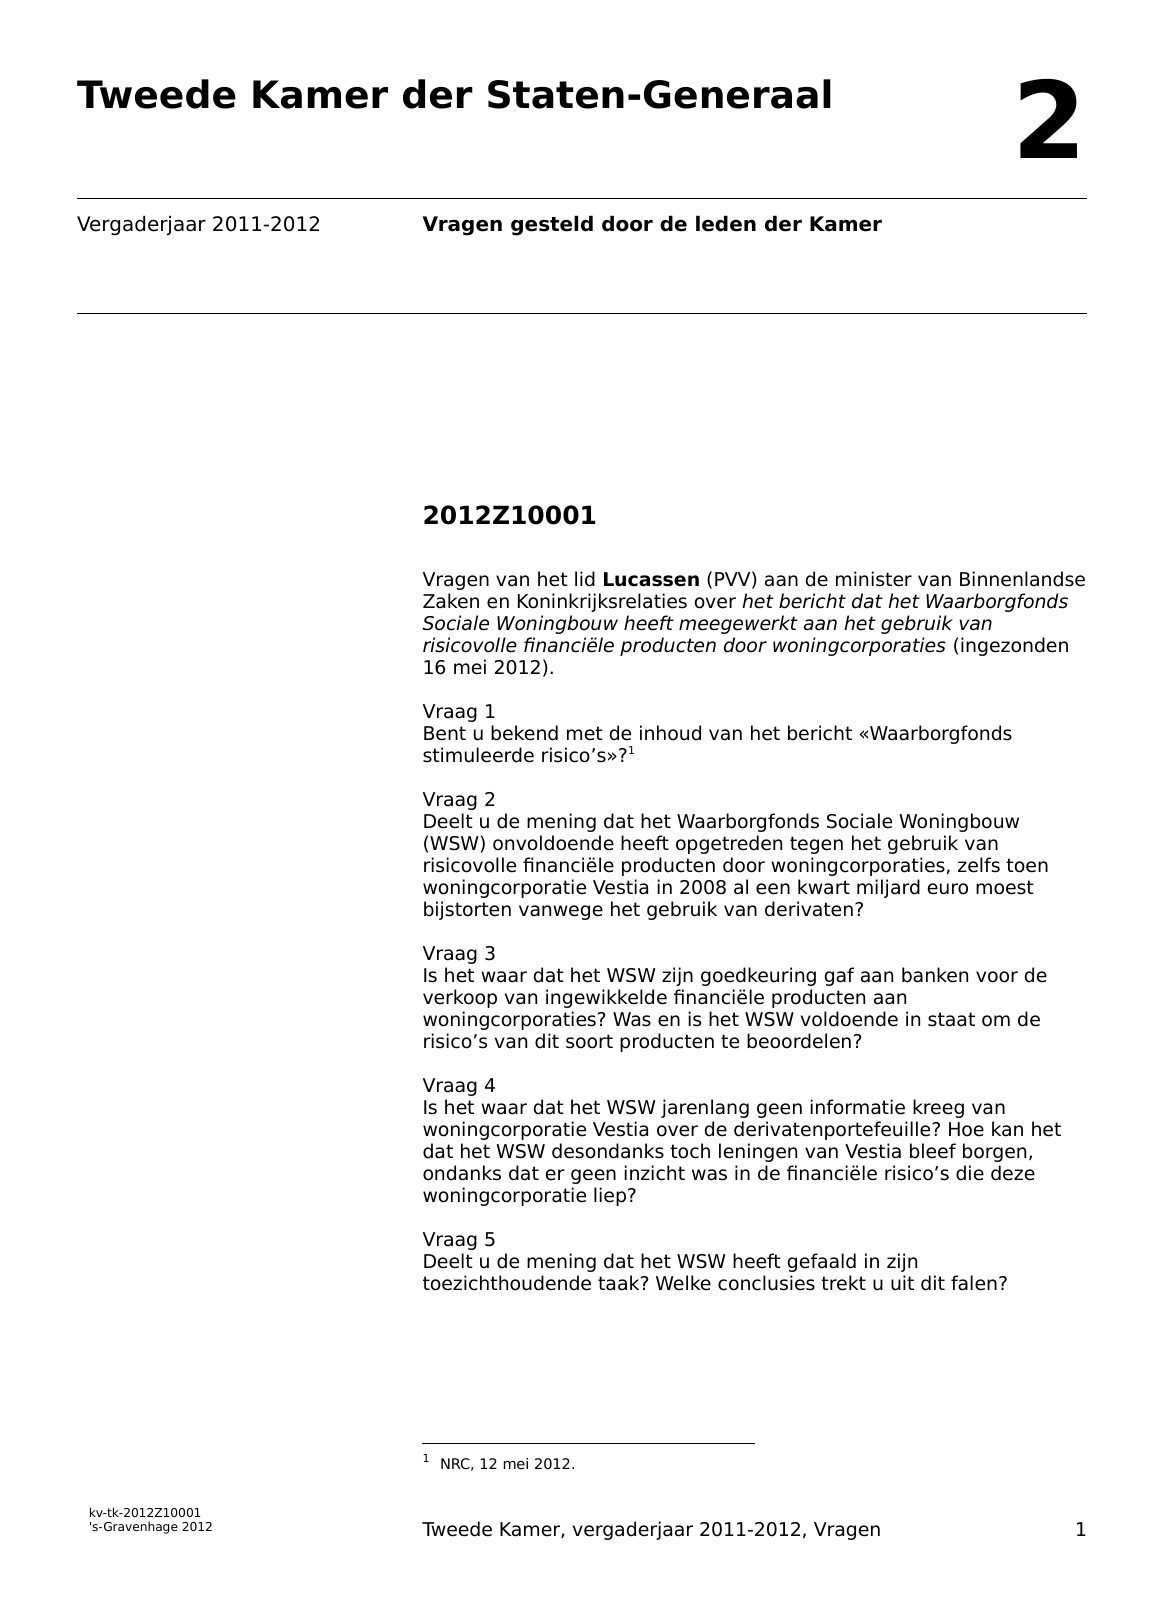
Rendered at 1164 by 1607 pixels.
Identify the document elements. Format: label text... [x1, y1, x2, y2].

text Deelt u de mening dat het Waarborgfonds Sociale Woningbouw (WSW) onvoldoende heeft opgetreden tegen het gebruik van risicovolle financiële producten door woningcorporaties, zelfs toen woningcorporatie Vestia in 2008 al een kwart miljard euro moest bijstorten vanwege het gebruik van derivaten? [422, 811, 1087, 921]
text 's-Gravenhage 2012 [88, 1520, 323, 1534]
text Bent u bekend met de inhoud van het bericht «Waarborgfonds stimuleerde risico’s»? [422, 723, 1087, 767]
table_header Tweede Kamer der Staten-Generaal [77, 59, 886, 198]
text Is het waar dat het WSW zijn goedkeuring gaf aan banken voor de verkoop van ingewikkelde financiële producten aan woningcorporaties? Was en is het WSW voldoende in staat om de risico’s van dit soort producten te beoordelen? [422, 965, 1087, 1053]
text Vraag 5 [422, 1229, 1087, 1251]
text Vraag 4 [422, 1075, 1087, 1097]
text Vraag 2 [422, 789, 1087, 811]
text Vraag 3 [422, 943, 1087, 965]
table_cell Vergaderjaar 2011-2012 [77, 199, 422, 313]
text Deelt u de mening dat het WSW heeft gefaald in zijn toezichthoudende taak? Welke conclusies trekt u uit dit falen? [422, 1251, 1087, 1295]
text 2012Z10001 [422, 501, 1087, 531]
text NRC, 12 mei 2012. [422, 1452, 1087, 1474]
text Is het waar dat het WSW jarenlang geen informatie kreeg van woningcorporatie Vestia over de derivatenportefeuille? Hoe kan het dat het WSW desondanks toch leningen van Vestia bleef borgen, ondanks dat er geen inzicht was in de financiële risico’s die deze woningcorporatie liep? [422, 1097, 1087, 1207]
text kv-tk-2012Z10001 [88, 1506, 323, 1520]
table_header 2 [886, 59, 1087, 198]
text Vragen van het lid Lucassen (PVV) aan de minister van Binnenlandse Zaken en Koninkrijksrelaties over het bericht dat het Waarborgfonds Sociale Woningbouw heeft meegewerkt aan het gebruik van risicovolle financiële producten door woningcorporaties (ingezonden 16 mei 2012). [422, 569, 1087, 679]
text Vraag 1 [422, 701, 1087, 723]
table_cell Vragen gesteld door de leden der Kamer [422, 199, 1087, 313]
